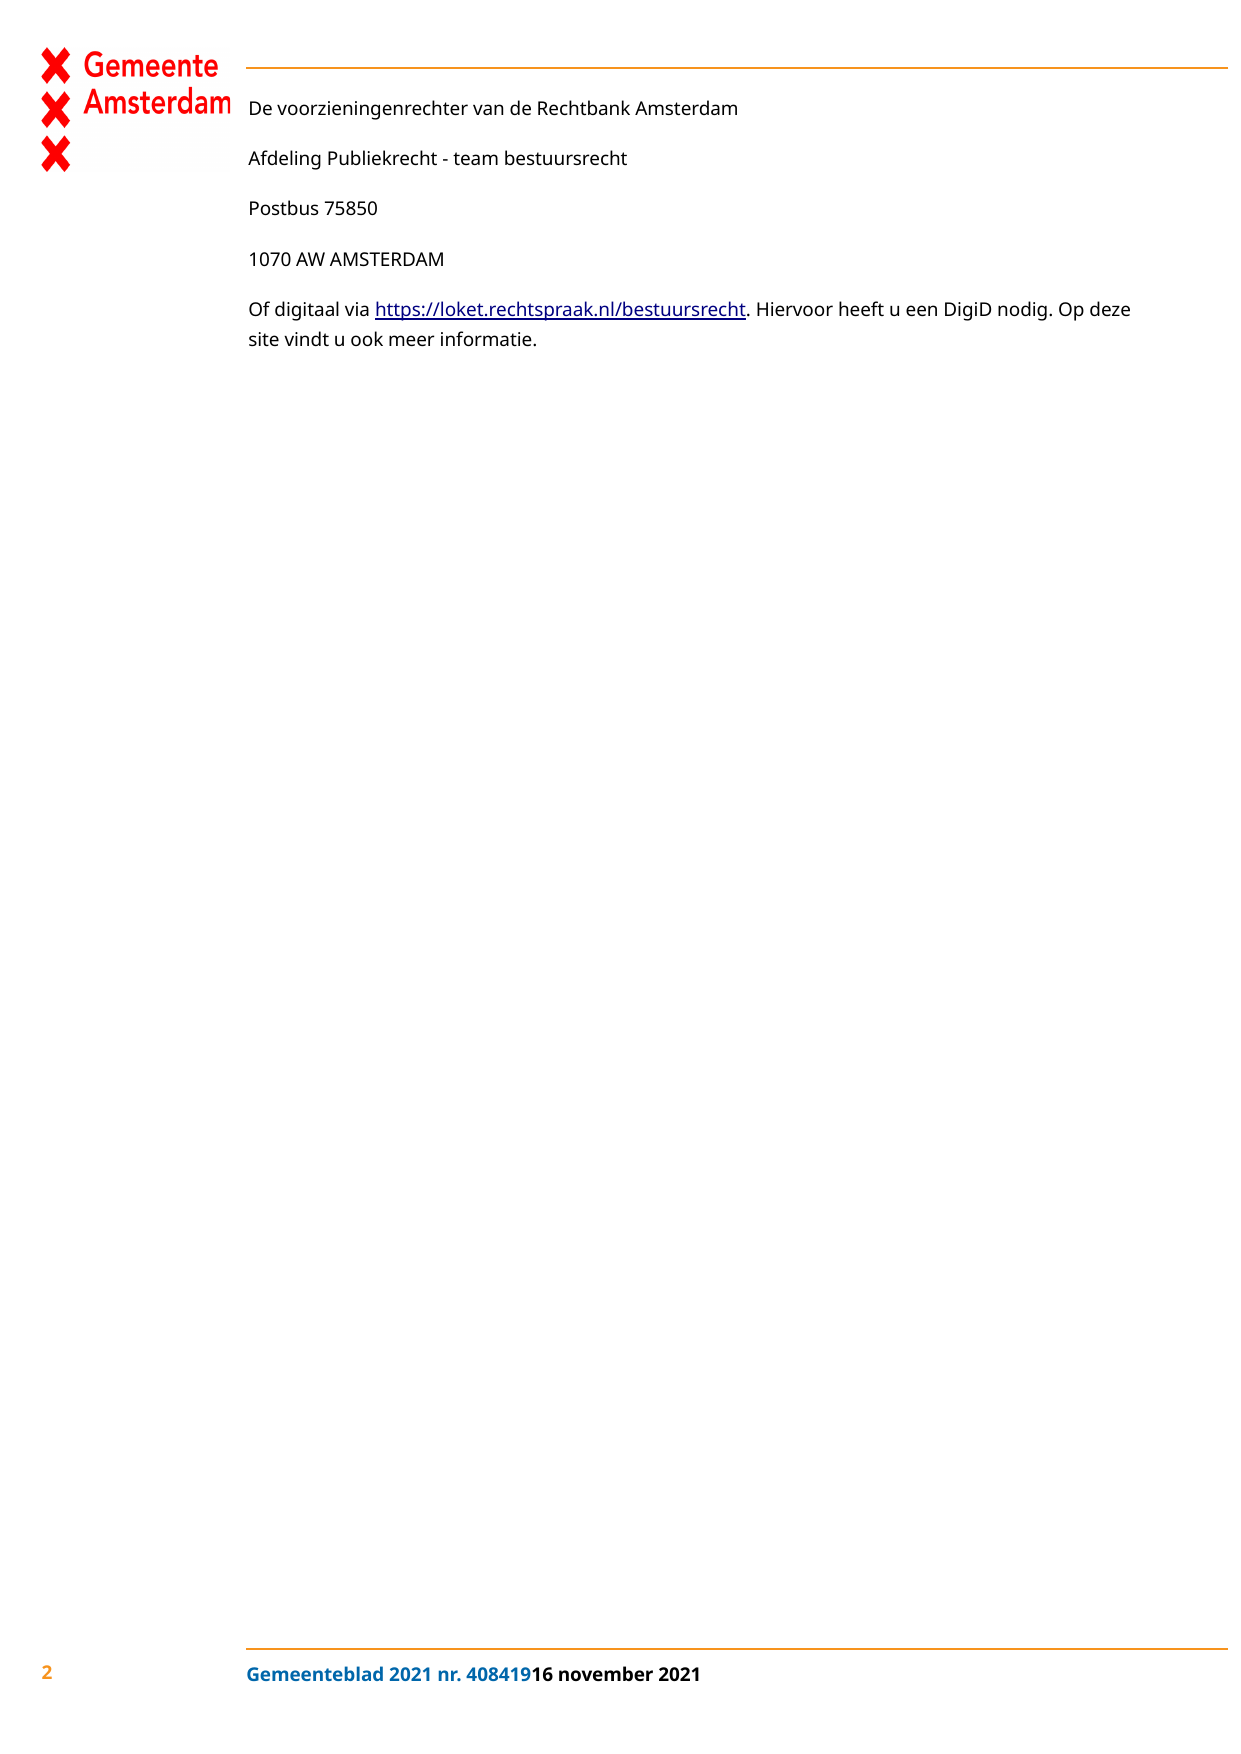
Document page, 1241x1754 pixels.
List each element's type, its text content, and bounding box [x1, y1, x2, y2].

picture [41, 47, 231, 172]
text Of digitaal via https://loket.rechtspraak.nl/bestuursrecht. Hiervoor heeft u een DigiD nodig. Op deze site vindt u ook meer informatie. [248, 296, 1152, 352]
text 1070 AW AMSTERDAM [248, 246, 1152, 272]
text Afdeling Publiekrecht - team bestuursrecht [248, 145, 1152, 171]
text Postbus 75850 [248, 196, 1152, 221]
text De voorzieningenrechter van de Rechtbank Amsterdam [248, 95, 1152, 121]
